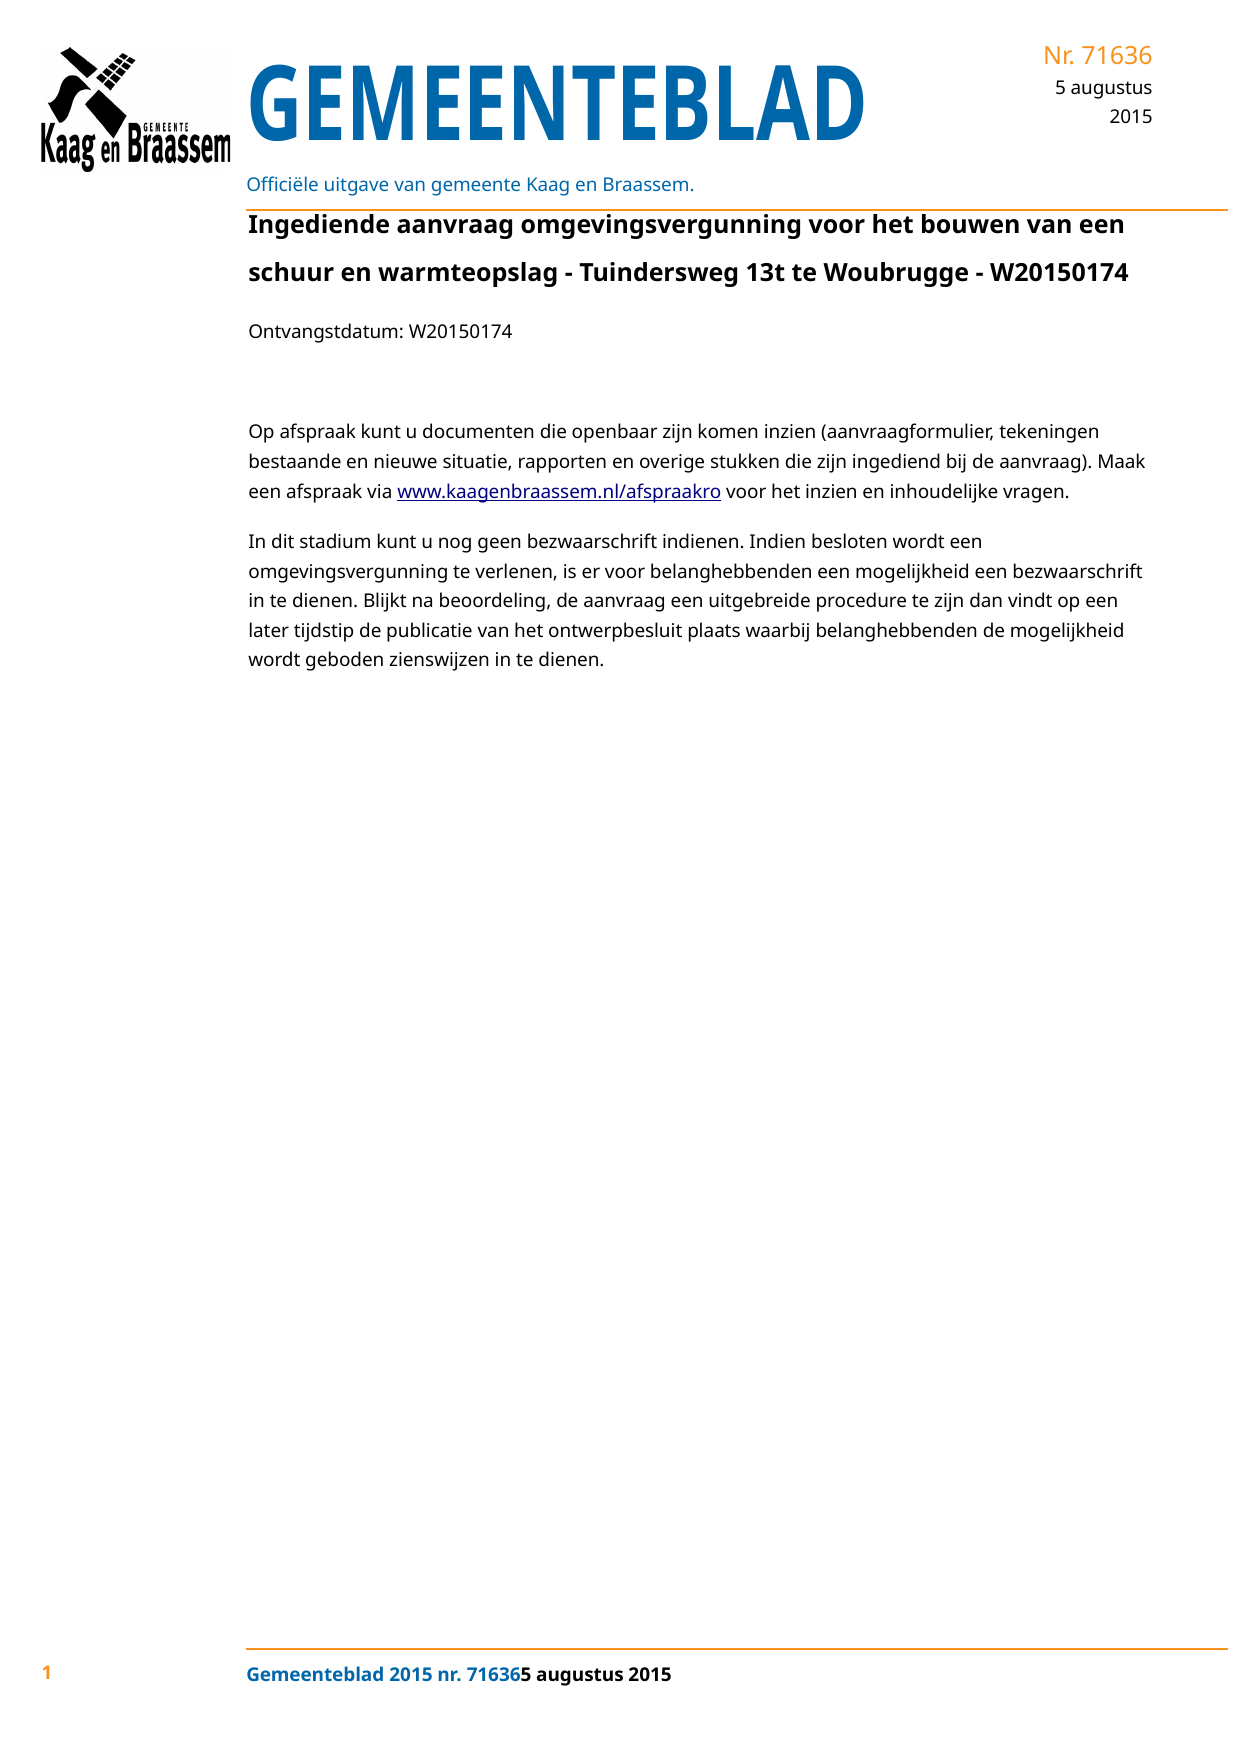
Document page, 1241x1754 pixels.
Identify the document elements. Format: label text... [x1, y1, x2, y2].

text Ontvangstdatum: W20150174 [248, 318, 1152, 344]
text Ingediende aanvraag omgevingsvergunning voor het bouwen van een schuur en warmteopslag - Tuindersweg 13t te Woubrugge - W20150174 [248, 211, 1152, 288]
text In dit stadium kunt u nog geen bezwaarschrift indienen. Indien besloten wordt een omgevingsvergunning te verlenen, is er voor belanghebbenden een mogelijkheid een bezwaarschrift in te dienen. Blijkt na beoordeling, de aanvraag een uitgebreide procedure te zijn dan vindt op een later tijdstip de publicatie van het ontwerpbesluit plaats waarbij belanghebbenden de mogelijkheid wordt geboden zienswijzen in te dienen. [248, 528, 1152, 672]
picture [41, 47, 231, 172]
text Op afspraak kunt u documenten die openbaar zijn komen inzien (aanvraagformulier, tekeningen bestaande en nieuwe situatie, rapporten en overige stukken die zijn ingediend bij de aanvraag). Maak een afspraak via www.kaagenbraassem.nl/afspraakro voor het inzien en inhoudelijke vragen. [248, 419, 1152, 504]
